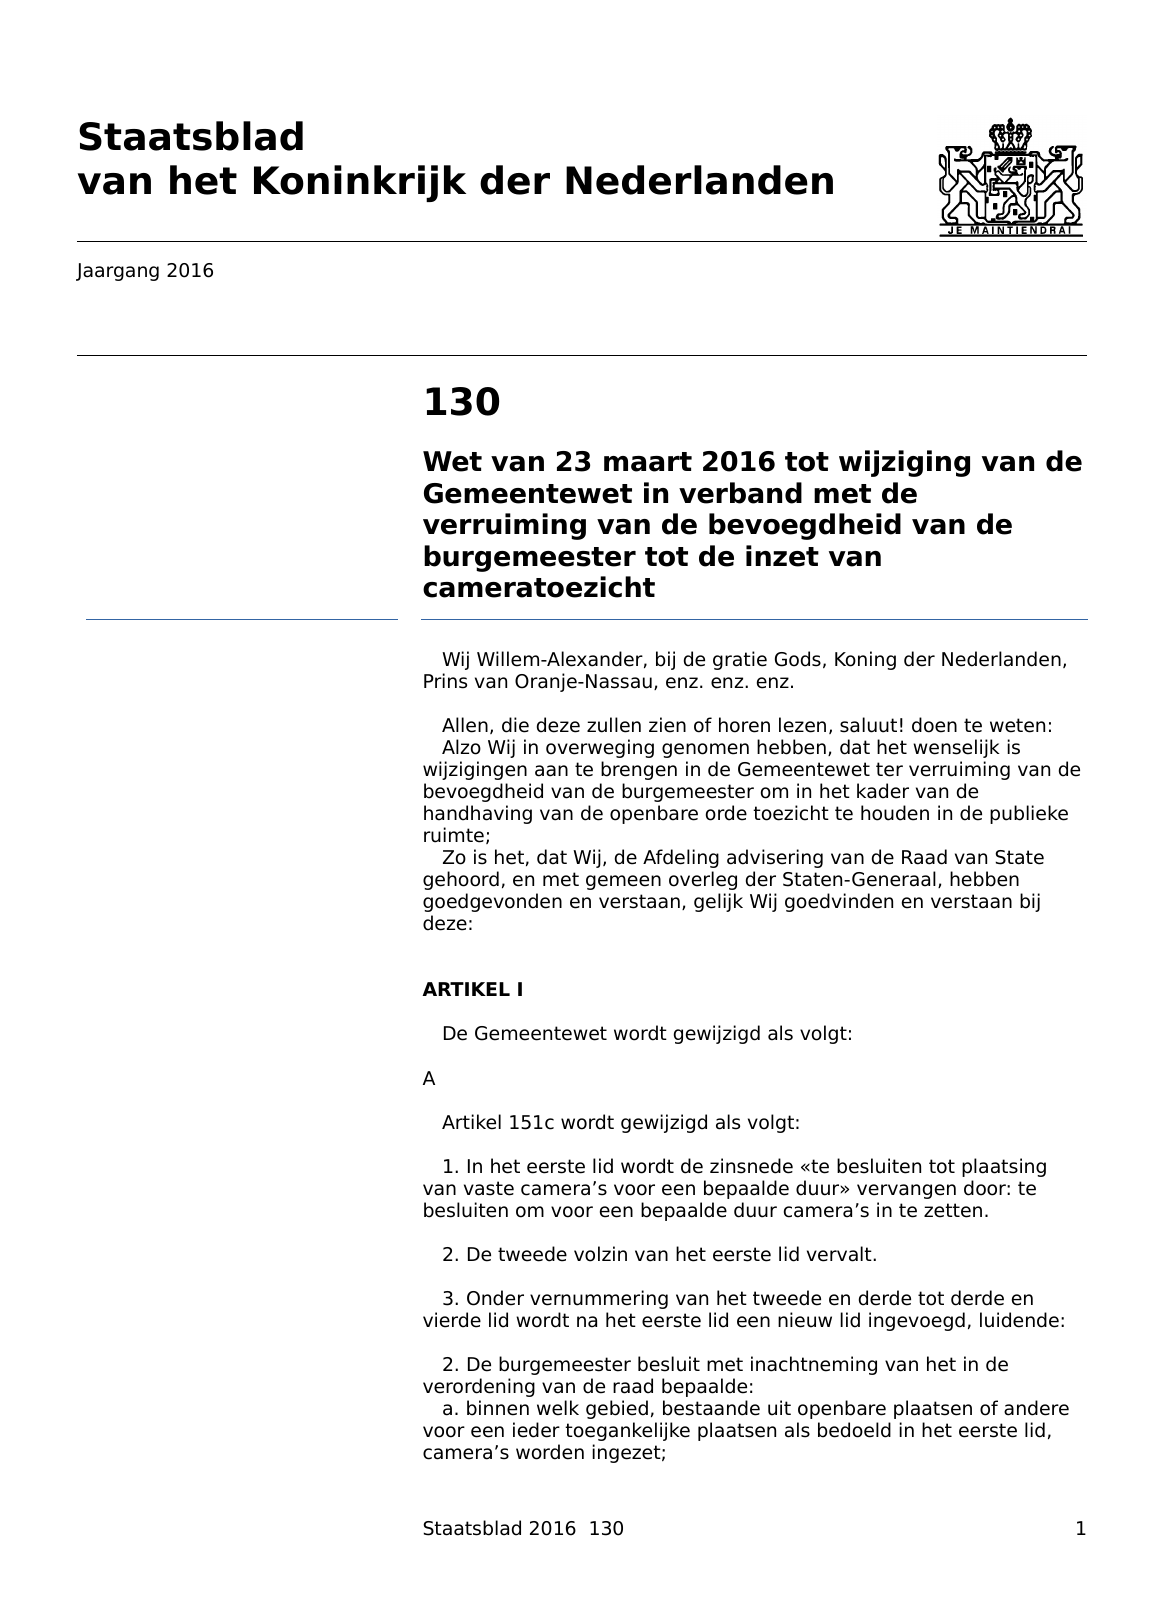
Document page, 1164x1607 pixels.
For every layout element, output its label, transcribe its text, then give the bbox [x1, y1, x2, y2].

text Allen, die deze zullen zien of horen lezen, saluut! doen te weten: [422, 715, 1087, 737]
text 2. De tweede volzin van het eerste lid vervalt. [422, 1244, 1087, 1266]
table_header [886, 100, 1087, 241]
text Zo is het, dat Wij, de Afdeling advisering van de Raad van State gehoord, en met gemeen overleg der Staten-Generaal, hebben goedgevonden en verstaan, gelijk Wij goedvinden en verstaan bij deze: [422, 847, 1087, 935]
subtitle 130 [422, 381, 1087, 424]
text De Gemeentewet wordt gewijzigd als volgt: [422, 1023, 1087, 1045]
text Wij Willem-Alexander, bij de gratie Gods, Koning der Nederlanden, Prins van Oranje-Nassau, enz. enz. enz. [422, 649, 1087, 693]
table_header Staatsblad van het Koninkrijk der Nederlanden [77, 100, 886, 241]
text 1. In het eerste lid wordt de zinsnede «te besluiten tot plaatsing van vaste camera’s voor een bepaalde duur» vervangen door: te besluiten om voor een bepaalde duur camera’s in te zetten. [422, 1156, 1087, 1222]
subtitle ARTIKEL I [422, 979, 1087, 1001]
text Wet van 23 maart 2016 tot wijziging van de Gemeentewet in verband met de verruiming van de bevoegdheid van de burgemeester tot de inzet van cameratoezicht [422, 447, 1087, 604]
text Artikel 151c wordt gewijzigd als volgt: [422, 1112, 1087, 1133]
text a. binnen welk gebied, bestaande uit openbare plaatsen of andere voor een ieder toegankelijke plaatsen als bedoeld in het eerste lid, camera’s worden ingezet; [422, 1398, 1087, 1464]
text A [422, 1067, 1087, 1089]
picture [936, 115, 1087, 240]
text 2. De burgemeester besluit met inachtneming van het in de verordening van de raad bepaalde: [422, 1354, 1087, 1398]
text Alzo Wij in overweging genomen hebben, dat het wenselijk is wijzigingen aan te brengen in de Gemeentewet ter verruiming van de bevoegdheid van de burgemeester om in het kader van de handhaving van de openbare orde toezicht te houden in de publieke ruimte; [422, 737, 1087, 847]
text 3. Onder vernummering van het tweede en derde tot derde en vierde lid wordt na het eerste lid een nieuw lid ingevoegd, luidende: [422, 1288, 1087, 1332]
table_cell Jaargang 2016 [77, 242, 1087, 355]
